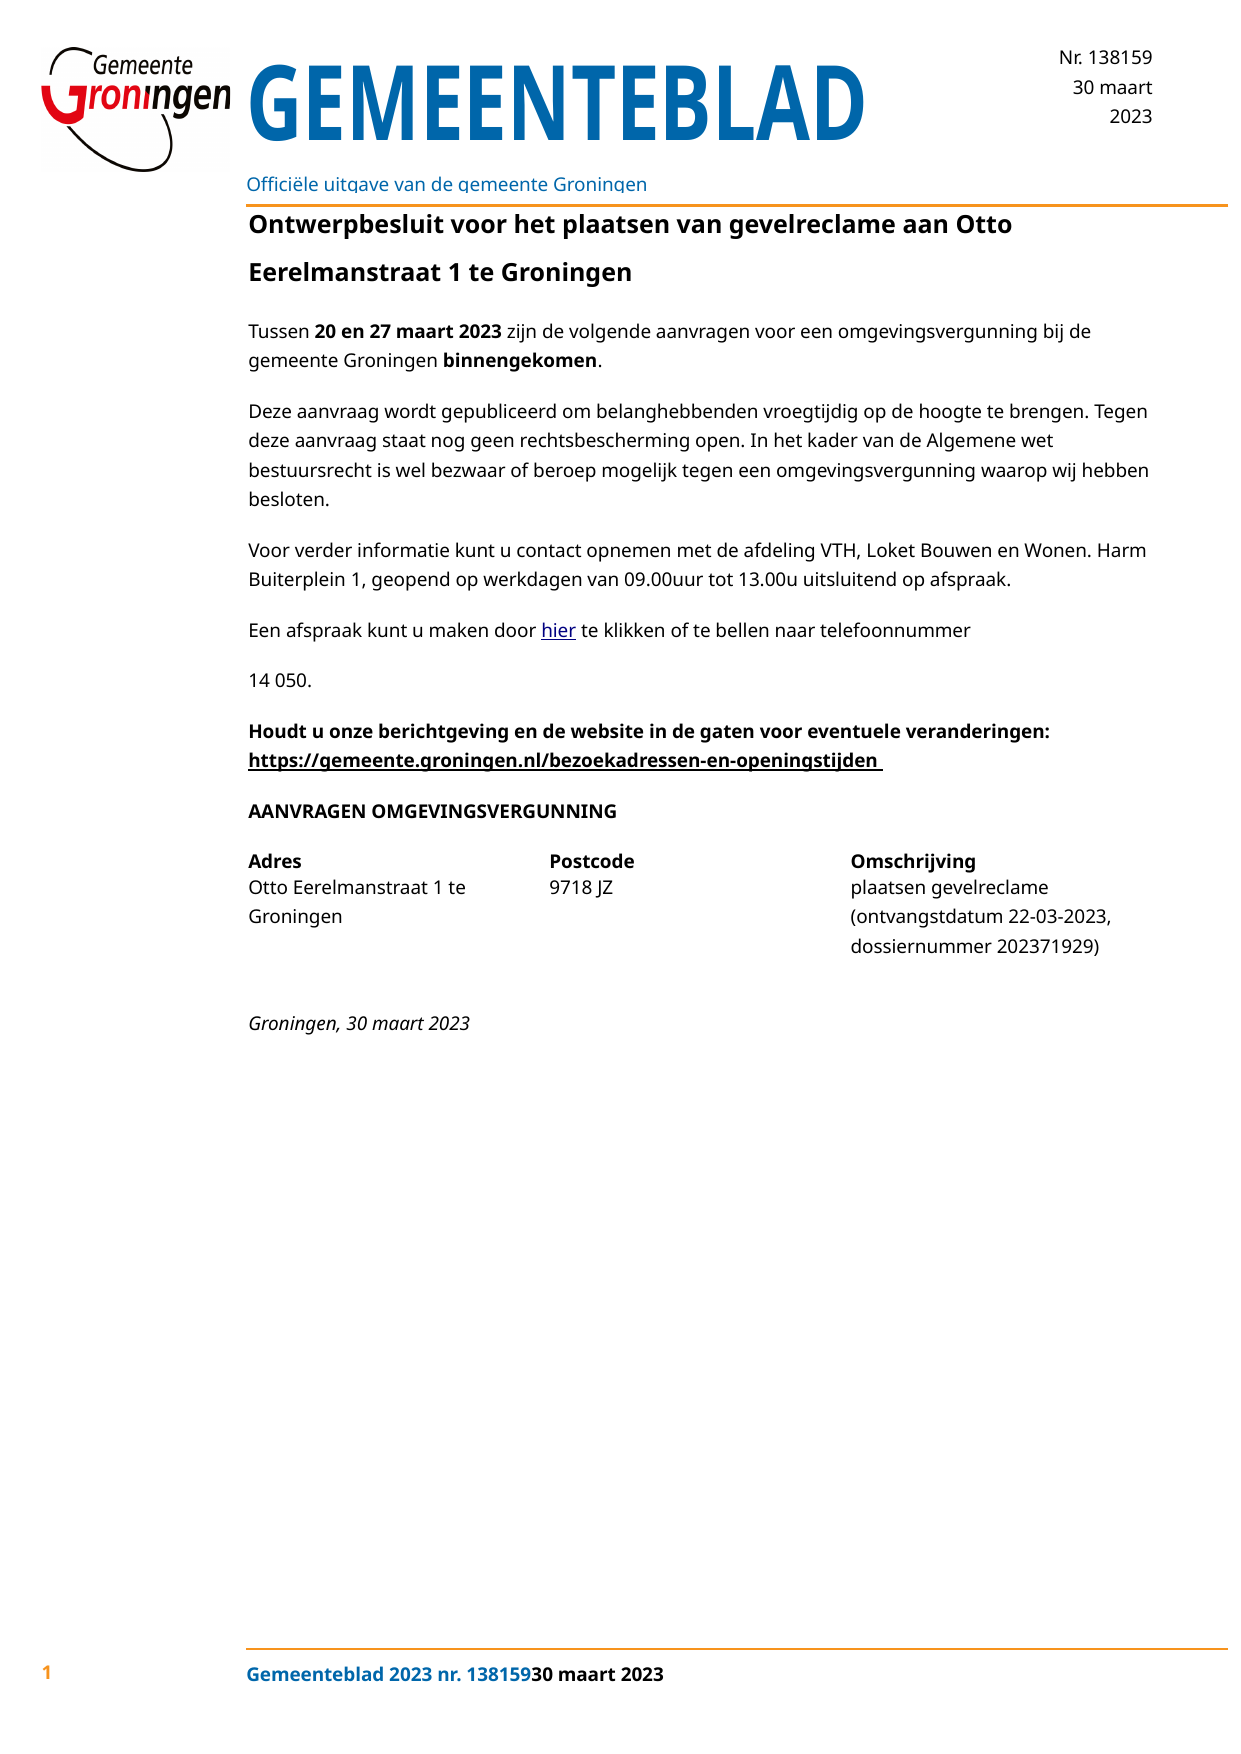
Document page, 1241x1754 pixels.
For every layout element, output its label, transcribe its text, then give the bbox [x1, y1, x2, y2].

text Houdt u onze berichtgeving en de website in de gaten voor eventuele veranderingen: https://gemeente.groningen.nl/bezoekadressen-en-openingstijden [248, 718, 1152, 773]
table_cell Otto Eerelmanstraat 1 te Groningen [248, 874, 549, 959]
text Tussen 20 en 27 maart 2023 zijn de volgende aanvragen voor een omgevingsvergunning bij de gemeente Groningen binnengekomen. [248, 318, 1152, 373]
table_cell plaatsen gevelreclame (ontvangstdatum 22-03-2023, dossiernummer 202371929) [850, 874, 1152, 959]
text Een afspraak kunt u maken door hier te klikken of te bellen naar telefoonnummer [248, 617, 1152, 643]
text Deze aanvraag wordt gepubliceerd om belanghebbenden vroegtijdig op de hoogte te brengen. Tegen deze aanvraag staat nog geen rechtsbescherming open. In het kader van de Algemene wet bestuursrecht is wel bezwaar of beroep mogelijk tegen een omgevingsvergunning waarop wij hebben besloten. [248, 398, 1152, 512]
text Groningen, 30 maart 2023 [248, 1010, 1152, 1036]
table_header Postcode [549, 849, 850, 874]
table_cell 9718 JZ [549, 874, 850, 959]
text Voor verder informatie kunt u contact opnemen met de afdeling VTH, Loket Bouwen en Wonen. Harm Buiterplein 1, geopend op werkdagen van 09.00uur tot 13.00u uitsluitend op afspraak. [248, 537, 1152, 592]
text AANVRAGEN OMGEVINGSVERGUNNING [248, 798, 1152, 824]
text 14 050. [248, 667, 1152, 693]
picture [41, 47, 231, 172]
text Ontwerpbesluit voor het plaatsen van gevelreclame aan Otto Eerelmanstraat 1 te Groningen [248, 207, 1152, 288]
table_header Omschrijving [850, 849, 1152, 874]
table_header Adres [248, 849, 549, 874]
